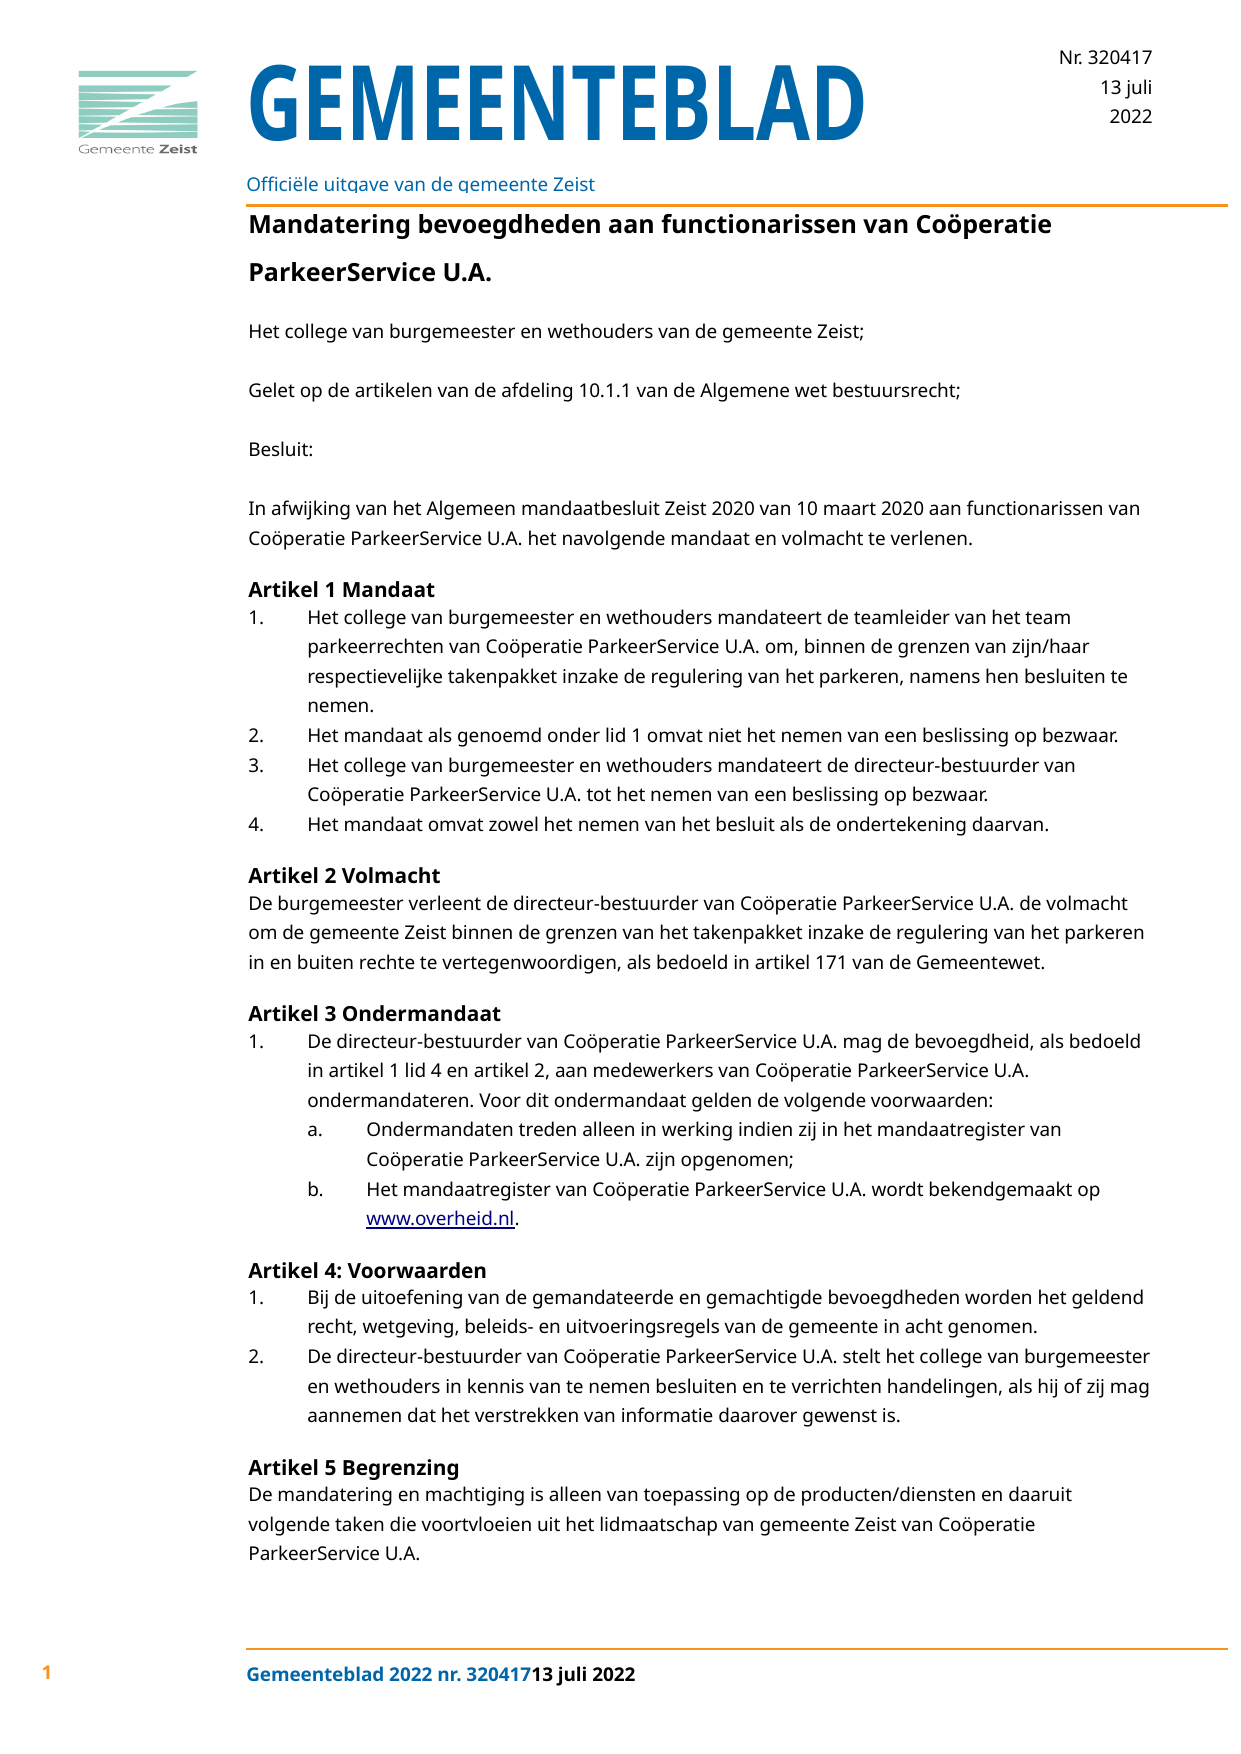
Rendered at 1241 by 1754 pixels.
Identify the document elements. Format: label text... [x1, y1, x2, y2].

list Het college van burgemeester en wethouders mandateert de directeur-bestuurder van Coöperatie ParkeerService U.A. tot het nemen van een beslissing op bezwaar. [248, 752, 1152, 807]
text Artikel 1 Mandaat [248, 575, 1152, 604]
picture [41, 47, 231, 172]
text De mandatering en machtiging is alleen van toepassing op de producten/diensten en daaruit volgende taken die voortvloeien uit het lidmaatschap van gemeente Zeist van Coöperatie ParkeerService U.A. [248, 1481, 1152, 1566]
list Het college van burgemeester en wethouders mandateert de teamleider van het team parkeerrechten van Coöperatie ParkeerService U.A. om, binnen de grenzen van zijn/haar respectievelijke takenpakket inzake de regulering van het parkeren, namens hen besluiten te nemen. [248, 604, 1152, 718]
list De directeur-bestuurder van Coöperatie ParkeerService U.A. mag de bevoegdheid, als bedoeld in artikel 1 lid 4 en artikel 2, aan medewerkers van Coöperatie ParkeerService U.A. ondermandateren. Voor dit ondermandaat gelden de volgende voorwaarden: [248, 1028, 1152, 1113]
list Het mandaatregister van Coöperatie ParkeerService U.A. wordt bekendgemaakt op www.overheid.nl. [307, 1176, 1152, 1231]
text Artikel 2 Volmacht [248, 861, 1152, 890]
text Mandatering bevoegdheden aan functionarissen van Coöperatie ParkeerService U.A. [248, 207, 1152, 288]
list Het mandaat omvat zowel het nemen van het besluit als de ondertekening daarvan. [248, 811, 1152, 837]
text De burgemeester verleent de directeur-bestuurder van Coöperatie ParkeerService U.A. de volmacht om de gemeente Zeist binnen de grenzen van het takenpakket inzake de regulering van het parkeren in en buiten rechte te vertegenwoordigen, als bedoeld in artikel 171 van de Gemeentewet. [248, 890, 1152, 975]
text Gelet op de artikelen van de afdeling 10.1.1 van de Algemene wet bestuursrecht; [248, 377, 1152, 403]
list De directeur-bestuurder van Coöperatie ParkeerService U.A. stelt het college van burgemeester en wethouders in kennis van te nemen besluiten en te verrichten handelingen, als hij of zij mag aannemen dat het verstrekken van informatie daarover gewenst is. [248, 1343, 1152, 1428]
text In afwijking van het Algemeen mandaatbesluit Zeist 2020 van 10 maart 2020 aan functionarissen van Coöperatie ParkeerService U.A. het navolgende mandaat en volmacht te verlenen. [248, 495, 1152, 551]
text Het college van burgemeester en wethouders van de gemeente Zeist; [248, 318, 1152, 344]
text Artikel 5 Begrenzing [248, 1453, 1152, 1481]
text Artikel 4: Voorwaarden [248, 1256, 1152, 1284]
text Besluit: [248, 436, 1152, 462]
list Bij de uitoefening van de gemandateerde en gemachtigde bevoegdheden worden het geldend recht, wetgeving, beleids- en uitvoeringsregels van de gemeente in acht genomen. [248, 1284, 1152, 1339]
list Ondermandaten treden alleen in werking indien zij in het mandaatregister van Coöperatie ParkeerService U.A. zijn opgenomen; [307, 1117, 1152, 1172]
text Artikel 3 Ondermandaat [248, 999, 1152, 1028]
list Het mandaat als genoemd onder lid 1 omvat niet het nemen van een beslissing op bezwaar. [248, 722, 1152, 748]
